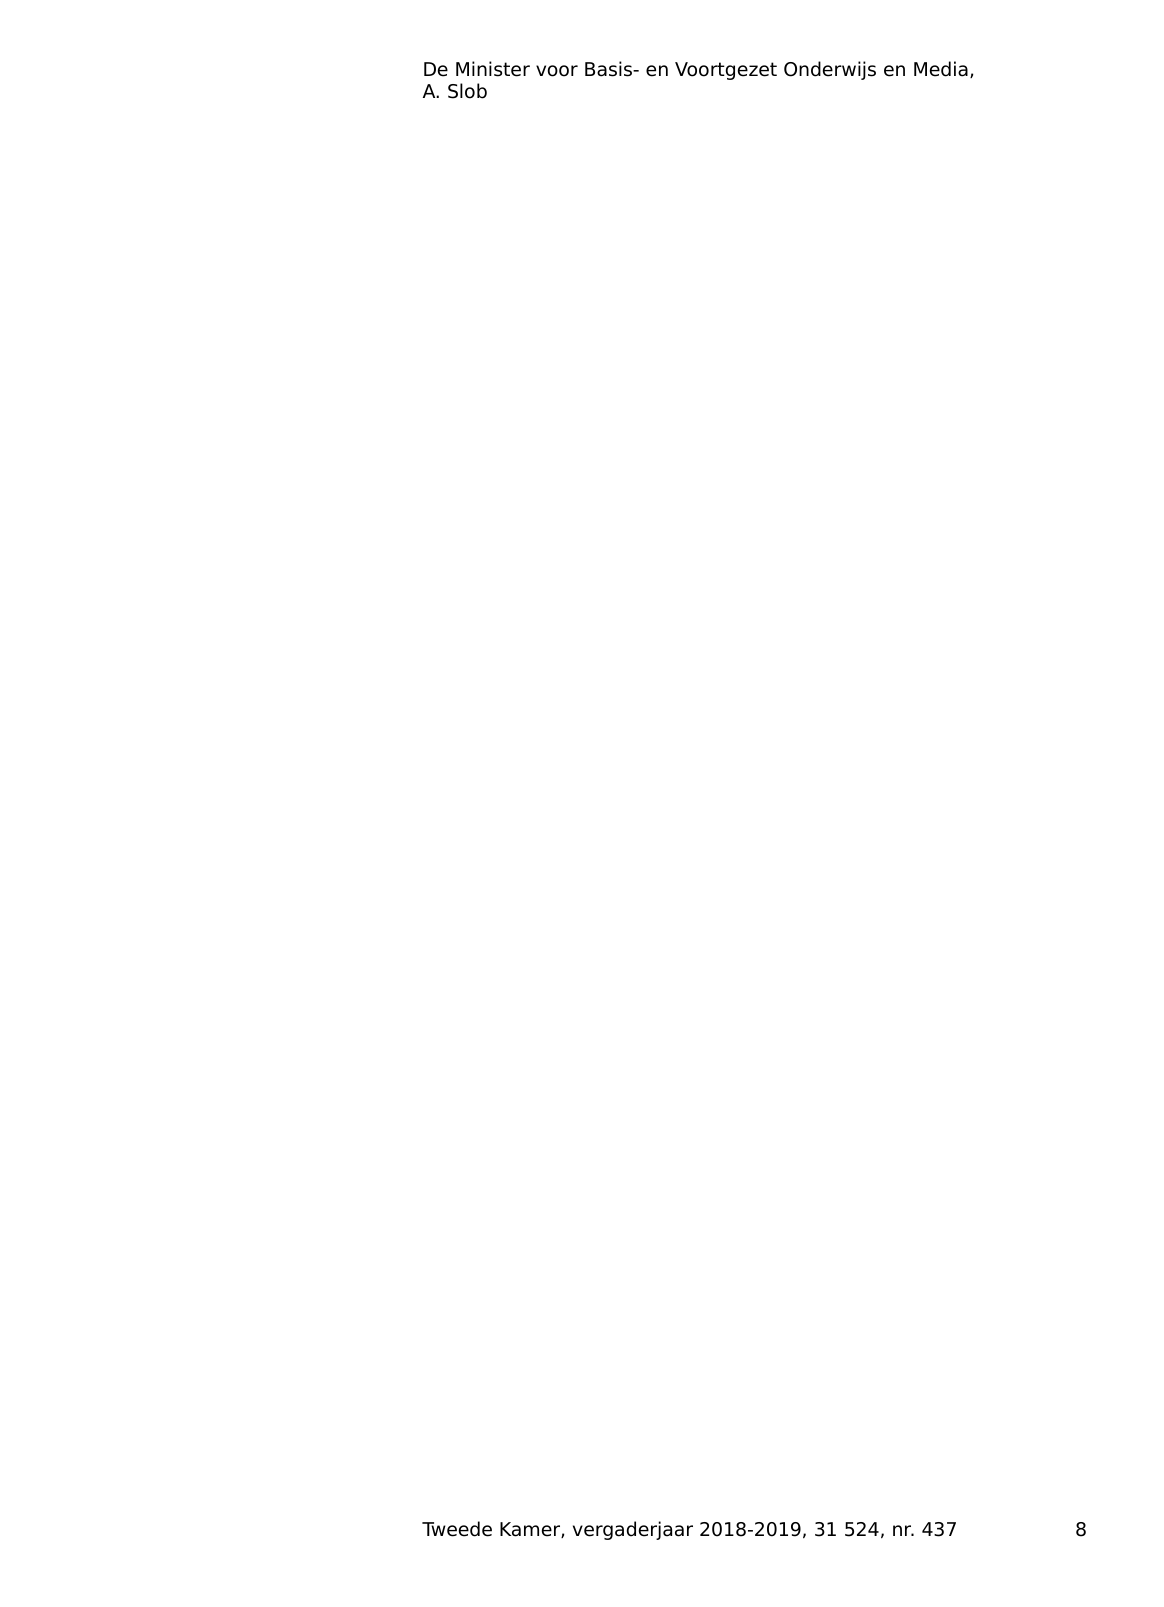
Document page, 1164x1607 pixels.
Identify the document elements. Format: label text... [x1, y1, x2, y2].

text De Minister voor Basis- en Voortgezet Onderwijs en Media, A. Slob [422, 59, 1087, 103]
